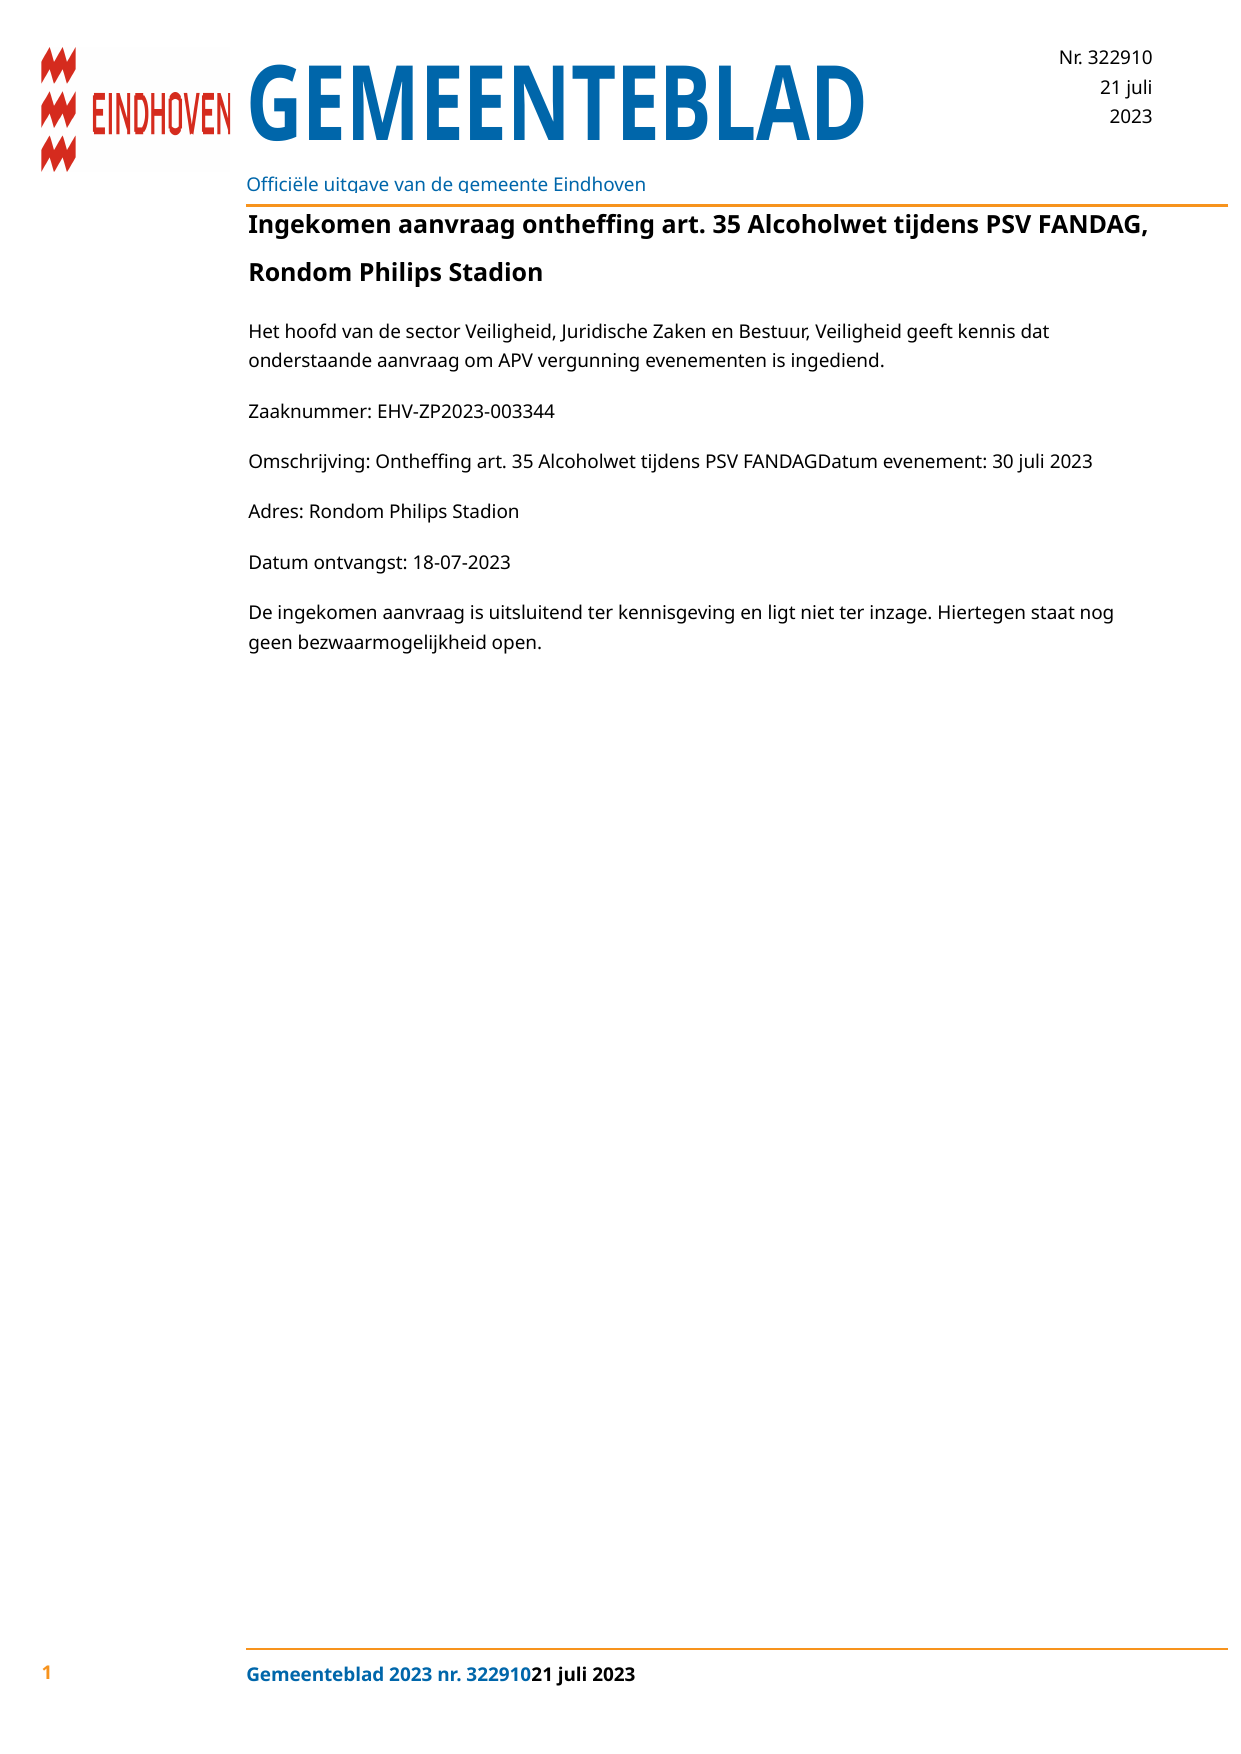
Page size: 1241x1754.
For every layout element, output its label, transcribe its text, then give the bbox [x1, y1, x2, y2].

text Ingekomen aanvraag ontheffing art. 35 Alcoholwet tijdens PSV FANDAG, Rondom Philips Stadion [248, 207, 1152, 288]
text Omschrijving: Ontheffing art. 35 Alcoholwet tijdens PSV FANDAGDatum evenement: 30 juli 2023 [248, 448, 1152, 474]
text Zaaknummer: EHV-ZP2023-003344 [248, 398, 1152, 424]
text Datum ontvangst: 18-07-2023 [248, 549, 1152, 575]
text De ingekomen aanvraag is uitsluitend ter kennisgeving en ligt niet ter inzage. Hiertegen staat nog geen bezwaarmogelijkheid open. [248, 599, 1152, 655]
text Adres: Rondom Philips Stadion [248, 499, 1152, 524]
text Het hoofd van de sector Veiligheid, Juridische Zaken en Bestuur, Veiligheid geeft kennis dat onderstaande aanvraag om APV vergunning evenementen is ingediend. [248, 318, 1152, 373]
picture [41, 47, 231, 172]
